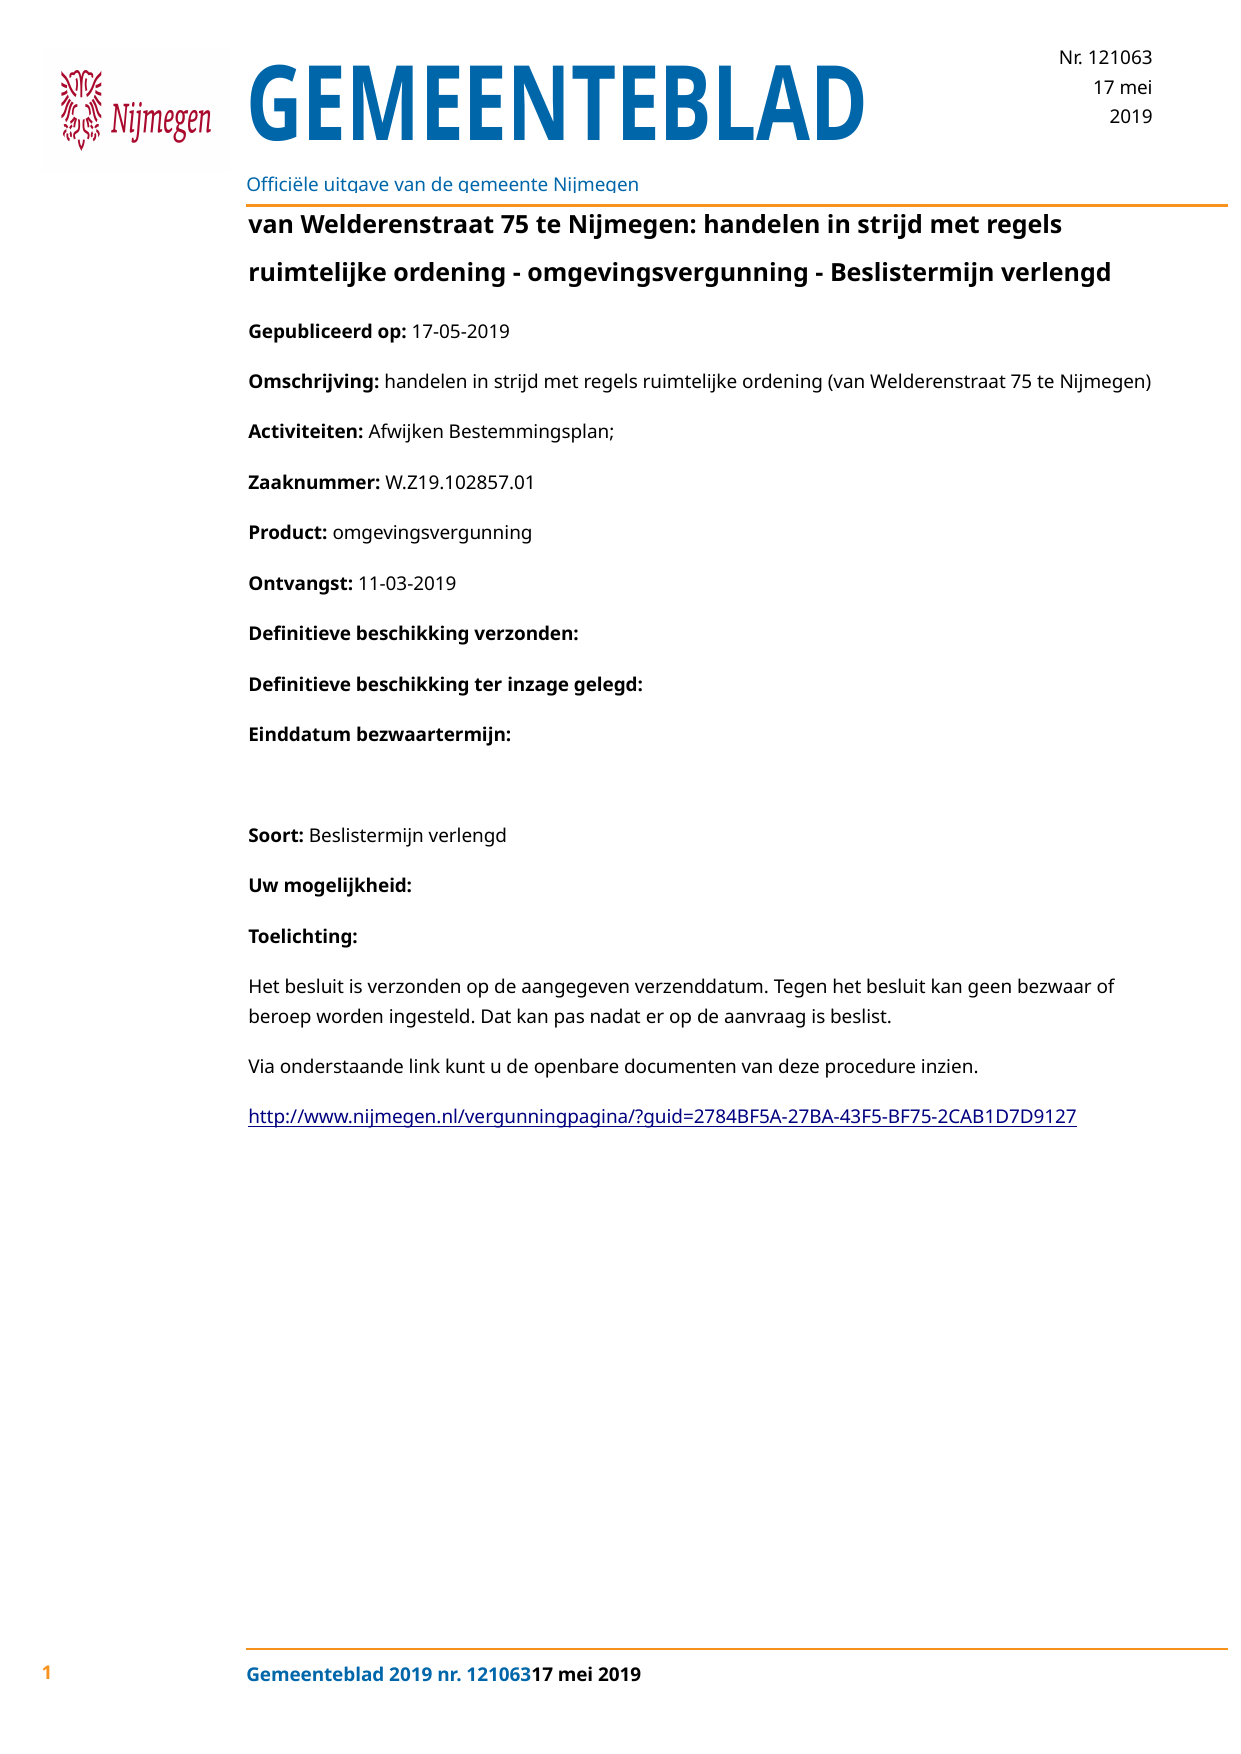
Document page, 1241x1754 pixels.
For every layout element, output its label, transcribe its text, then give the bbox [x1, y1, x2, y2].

text Product: omgevingsvergunning [248, 519, 1152, 545]
text Definitieve beschikking ter inzage gelegd: [248, 671, 1152, 697]
text Het besluit is verzonden op de aangegeven verzenddatum. Tegen het besluit kan geen bezwaar of beroep worden ingesteld. Dat kan pas nadat er op de aanvraag is beslist. [248, 973, 1152, 1029]
text Ontvangst: 11-03-2019 [248, 570, 1152, 596]
text Einddatum bezwaartermijn: [248, 721, 1152, 747]
text Uw mogelijkheid: [248, 872, 1152, 898]
text Activiteiten: Afwijken Bestemmingsplan; [248, 419, 1152, 444]
text http://www.nijmegen.nl/vergunningpagina/?guid=2784BF5A-27BA-43F5-BF75-2CAB1D7D9127 [248, 1104, 1152, 1129]
text Soort: Beslistermijn verlengd [248, 822, 1152, 848]
text Via onderstaande link kunt u de openbare documenten van deze procedure inzien. [248, 1053, 1152, 1079]
text Gepubliceerd op: 17-05-2019 [248, 318, 1152, 344]
text Toelichting: [248, 923, 1152, 949]
picture [41, 47, 231, 172]
text van Welderenstraat 75 te Nijmegen: handelen in strijd met regels ruimtelijke ordening - omgevingsvergunning - Beslistermijn verlengd [248, 207, 1152, 288]
text Omschrijving: handelen in strijd met regels ruimtelijke ordening (van Welderenstraat 75 te Nijmegen) [248, 368, 1152, 394]
text Definitieve beschikking verzonden: [248, 620, 1152, 646]
text Zaaknummer: W.Z19.102857.01 [248, 469, 1152, 495]
